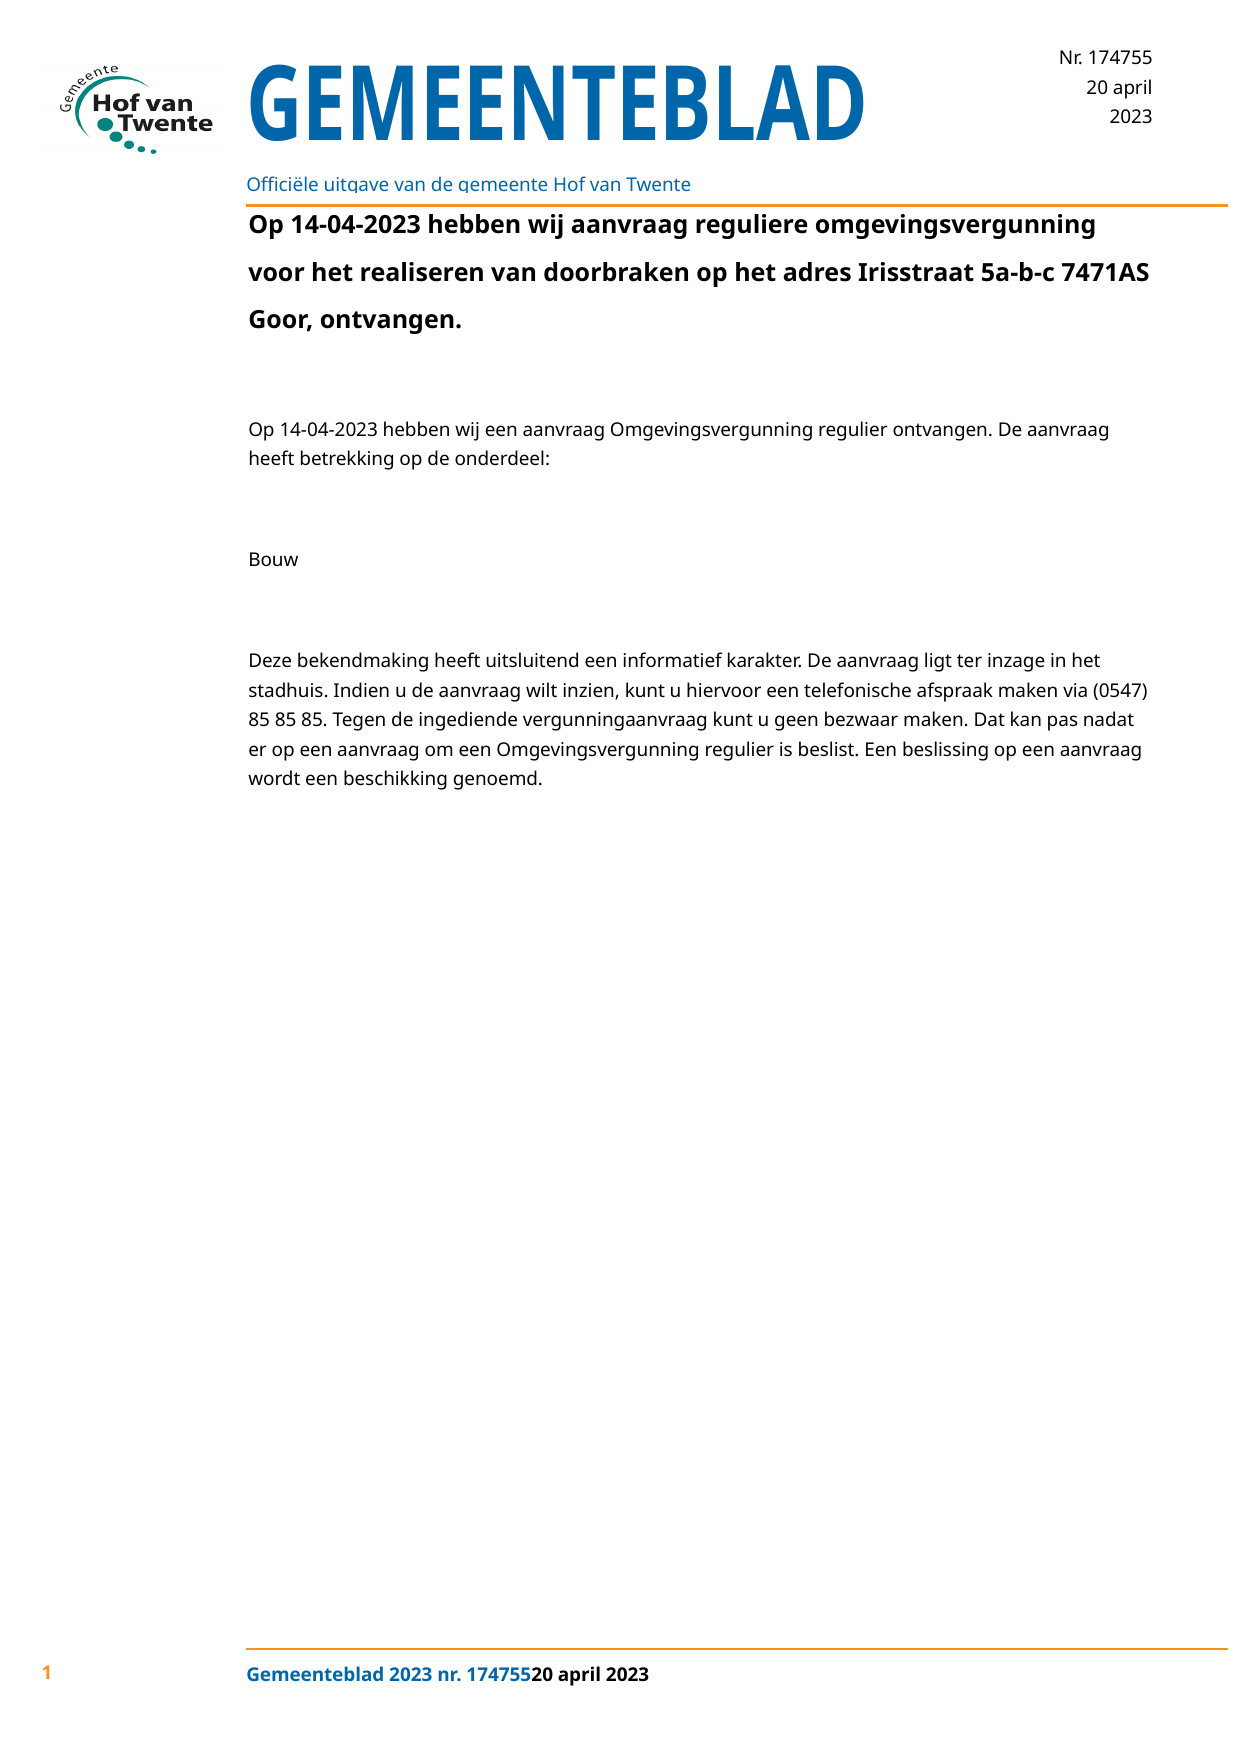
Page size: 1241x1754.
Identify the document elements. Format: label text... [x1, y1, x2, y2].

text Deze bekendmaking heeft uitsluitend een informatief karakter. De aanvraag ligt ter inzage in het stadhuis. Indien u de aanvraag wilt inzien, kunt u hiervoor een telefonische afspraak maken via (0547) 85 85 85. Tegen de ingediende vergunningaanvraag kunt u geen bezwaar maken. Dat kan pas nadat er op een aanvraag om een Omgevingsvergunning regulier is beslist. Een beslissing op een aanvraag wordt een beschikking genoemd. [248, 647, 1152, 791]
text Bouw [248, 546, 1152, 572]
text Op 14-04-2023 hebben wij een aanvraag Omgevingsvergunning regulier ontvangen. De aanvraag heeft betrekking op de onderdeel: [248, 416, 1152, 471]
text Op 14-04-2023 hebben wij aanvraag reguliere omgevingsvergunning voor het realiseren van doorbraken op het adres Irisstraat 5a-b-c 7471AS Goor, ontvangen. [248, 207, 1152, 336]
picture [41, 47, 231, 172]
